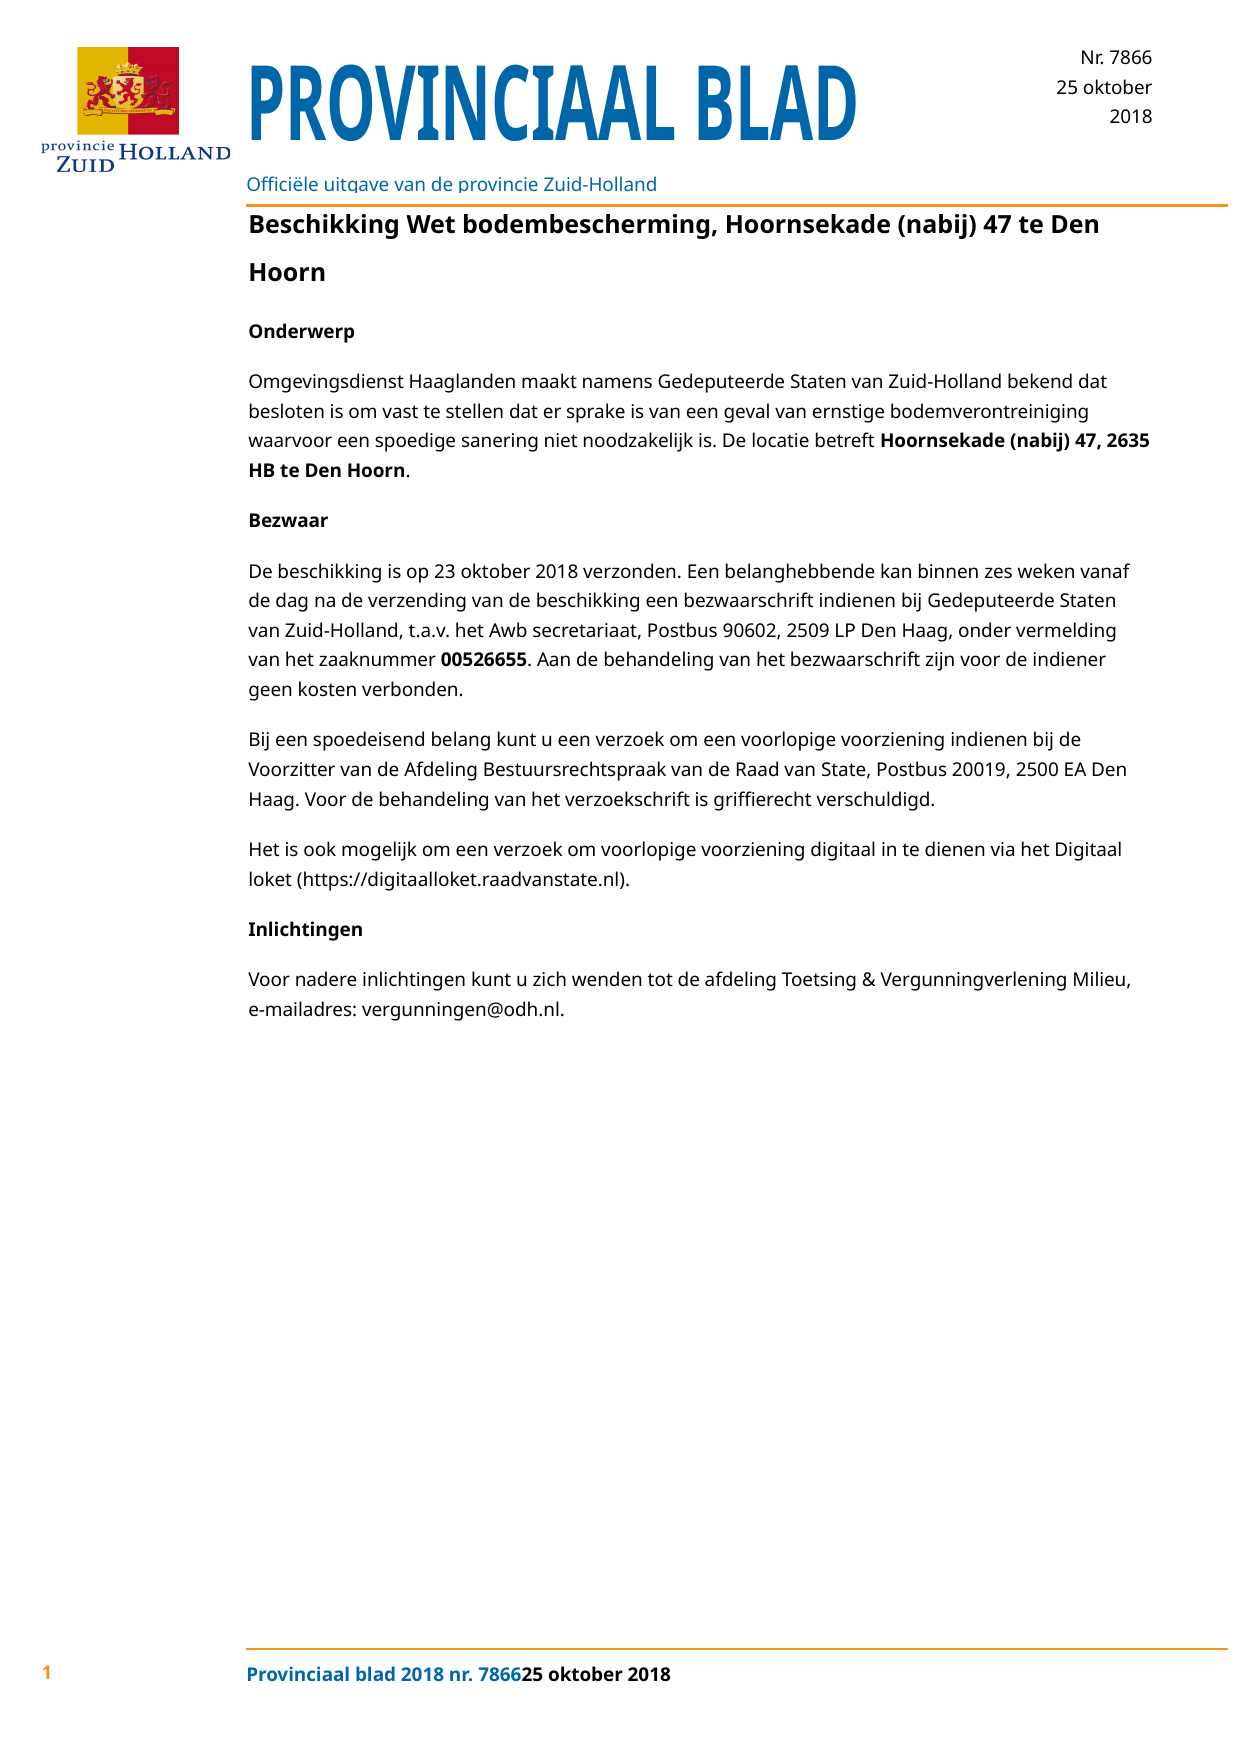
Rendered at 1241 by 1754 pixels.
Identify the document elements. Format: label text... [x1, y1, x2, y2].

text Omgevingsdienst Haaglanden maakt namens Gedeputeerde Staten van Zuid-Holland bekend dat besloten is om vast te stellen dat er sprake is van een geval van ernstige bodemverontreiniging waarvoor een spoedige sanering niet noodzakelijk is. De locatie betreft Hoornsekade (nabij) 47, 2635 HB te Den Hoorn. [248, 368, 1152, 483]
text Beschikking Wet bodembescherming, Hoornsekade (nabij) 47 te Den Hoorn [248, 207, 1152, 288]
text De beschikking is op 23 oktober 2018 verzonden. Een belanghebbende kan binnen zes weken vanaf de dag na de verzending van de beschikking een bezwaarschrift indienen bij Gedeputeerde Staten van Zuid-Holland, t.a.v. het Awb secretariaat, Postbus 90602, 2509 LP Den Haag, onder vermelding van het zaaknummer 00526655. Aan de behandeling van het bezwaarschrift zijn voor de indiener geen kosten verbonden. [248, 558, 1152, 702]
text Inlichtingen [248, 916, 1152, 942]
text Bezwaar [248, 507, 1152, 533]
picture [41, 47, 231, 172]
text Onderwerp [248, 318, 1152, 344]
text Bij een spoedeisend belang kunt u een verzoek om een voorlopige voorziening indienen bij de Voorzitter van de Afdeling Bestuursrechtspraak van de Raad van State, Postbus 20019, 2500 EA Den Haag. Voor de behandeling van het verzoekschrift is griffierecht verschuldigd. [248, 727, 1152, 812]
text Het is ook mogelijk om een verzoek om voorlopige voorziening digitaal in te dienen via het Digitaal loket (https://digitaalloket.raadvanstate.nl). [248, 836, 1152, 892]
text Voor nadere inlichtingen kunt u zich wenden tot de afdeling Toetsing & Vergunningverlening Milieu, e-mailadres: vergunningen@odh.nl. [248, 967, 1152, 1022]
